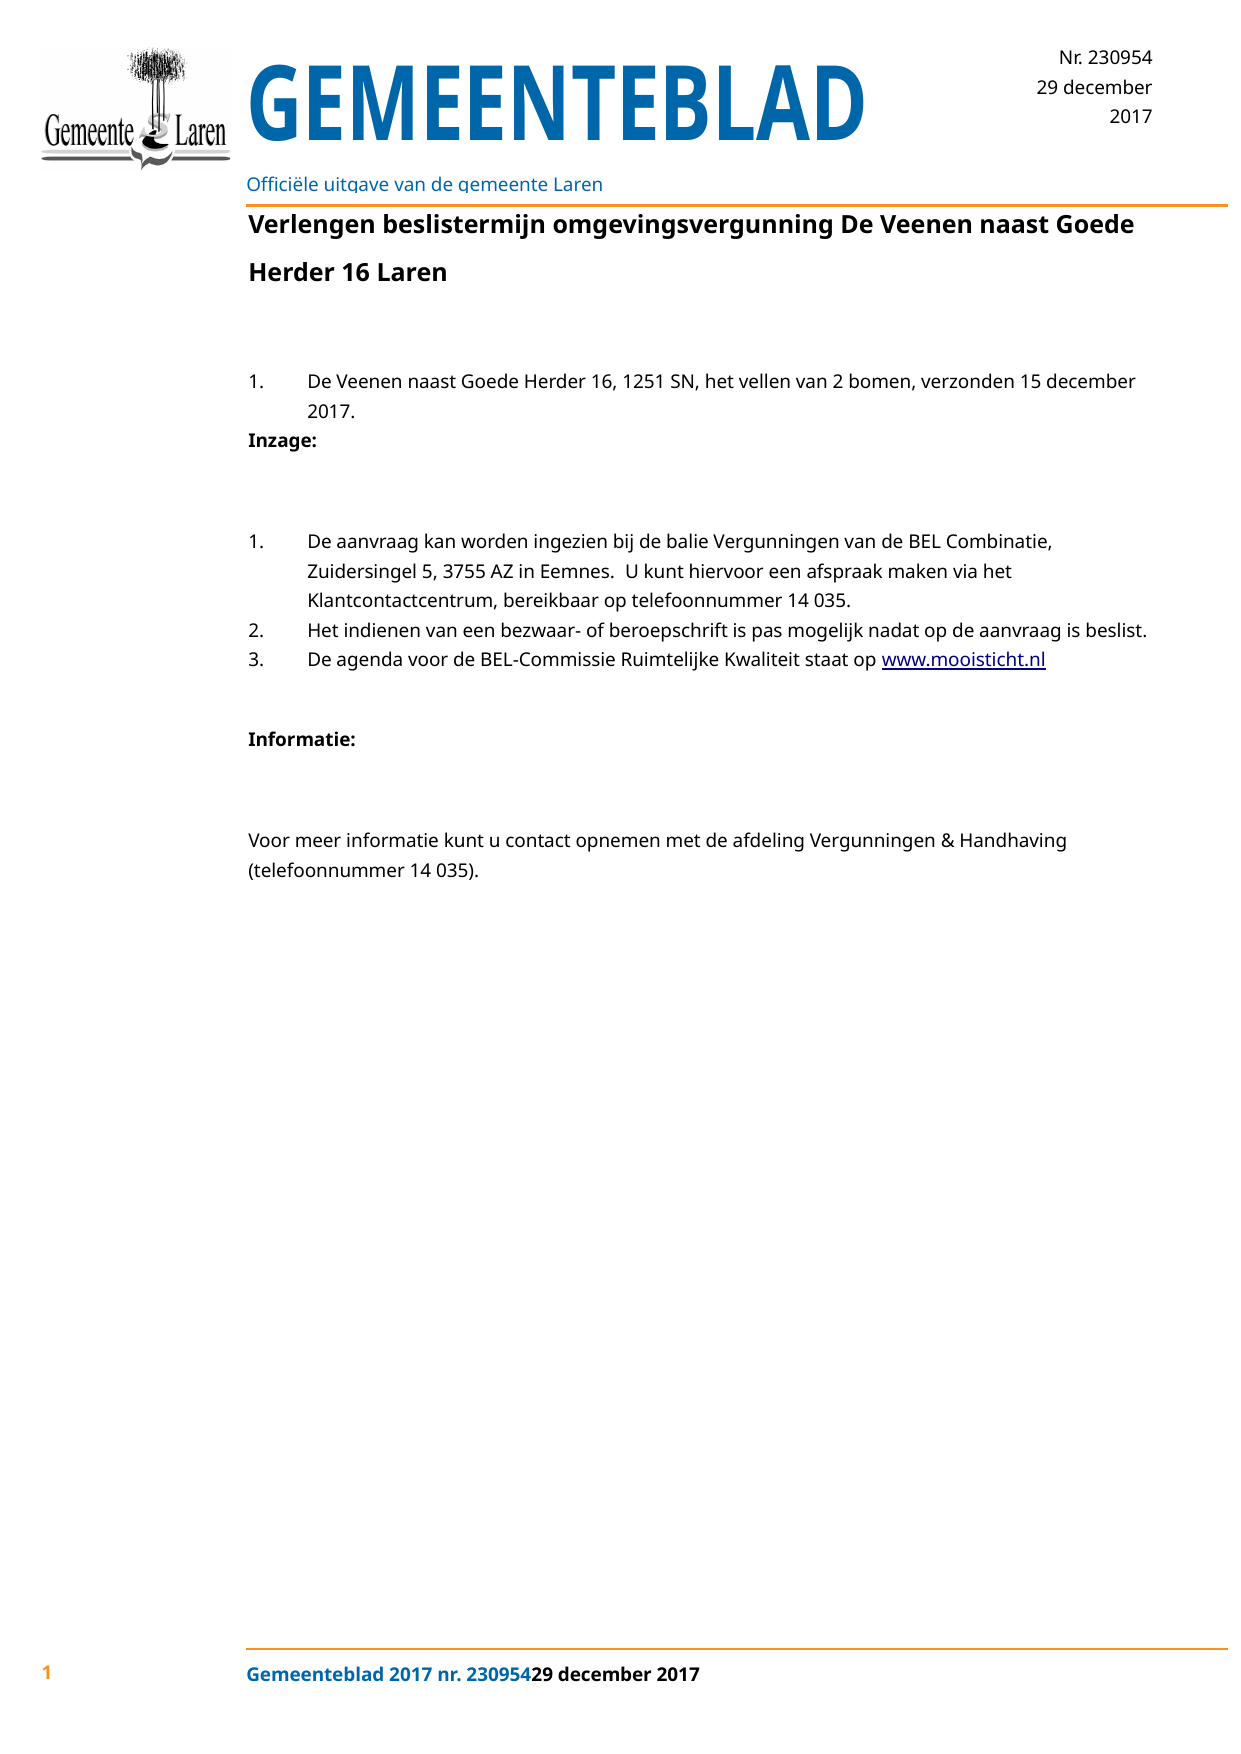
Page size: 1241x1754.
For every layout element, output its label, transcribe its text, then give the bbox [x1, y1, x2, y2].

text Voor meer informatie kunt u contact opnemen met de afdeling Vergunningen & Handhaving (telefoonnummer 14 035). [248, 827, 1152, 883]
list De aanvraag kan worden ingezien bij de balie Vergunningen van de BEL Combinatie, Zuidersingel 5, 3755 AZ in Eemnes. U kunt hiervoor een afspraak maken via het Klantcontactcentrum, bereikbaar op telefoonnummer 14 035. [248, 528, 1152, 613]
text Verlengen beslistermijn omgevingsvergunning De Veenen naast Goede Herder 16 Laren [248, 207, 1152, 288]
list Het indienen van een bezwaar- of beroepschrift is pas mogelijk nadat op de aanvraag is beslist. [248, 617, 1152, 643]
list De Veenen naast Goede Herder 16, 1251 SN, het vellen van 2 bomen, verzonden 15 december 2017. [248, 368, 1152, 424]
text Informatie: [248, 727, 1152, 752]
picture [41, 47, 231, 172]
text Inzage: [248, 427, 1152, 453]
list De agenda voor de BEL-Commissie Ruimtelijke Kwaliteit staat op www.mooisticht.nl [248, 647, 1152, 672]
